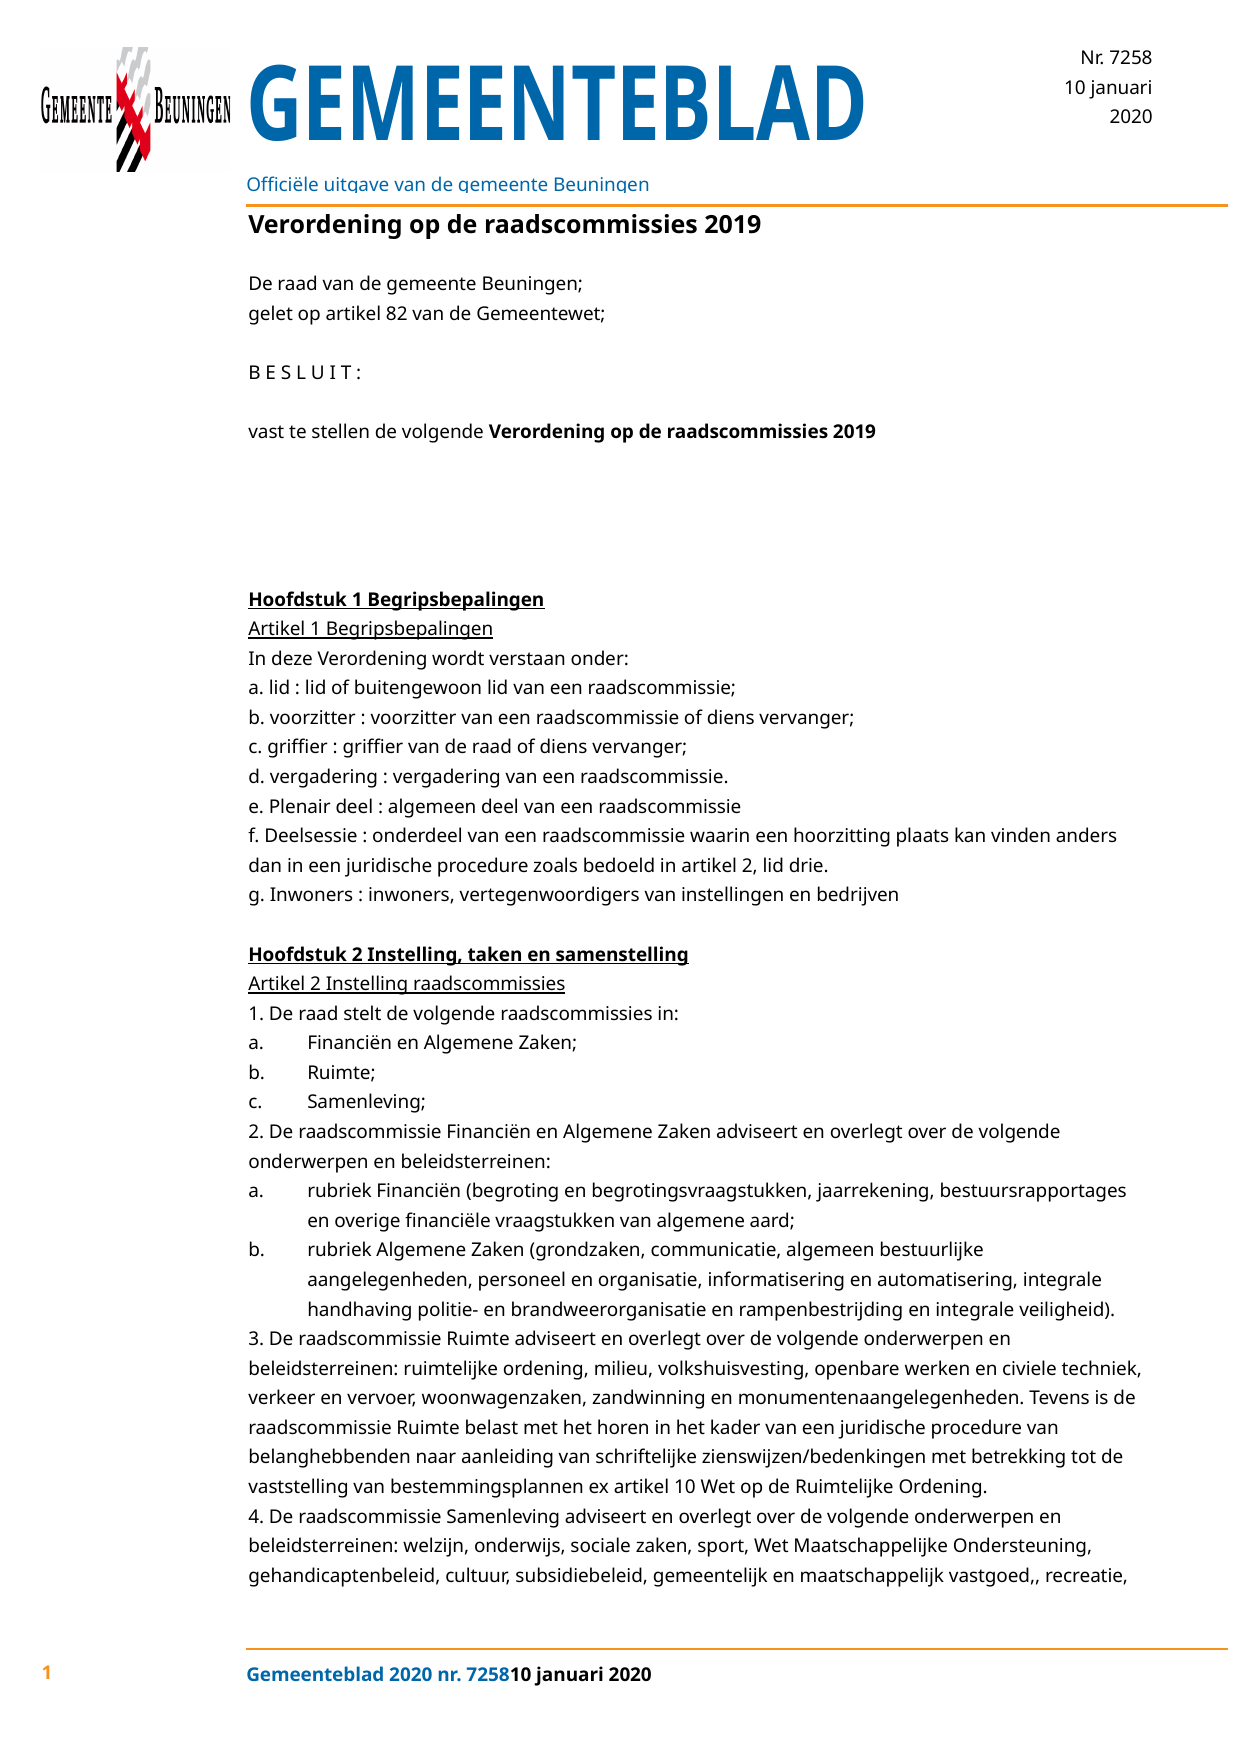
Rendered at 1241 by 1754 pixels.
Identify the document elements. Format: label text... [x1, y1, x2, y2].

list Samenleving; [248, 1089, 1152, 1114]
text f. Deelsessie : onderdeel van een raadscommissie waarin een hoorzitting plaats kan vinden anders dan in een juridische procedure zoals bedoeld in artikel 2, lid drie. [248, 822, 1152, 878]
text 3. De raadscommissie Ruimte adviseert en overlegt over de volgende onderwerpen en beleidsterreinen: ruimtelijke ordening, milieu, volkshuisvesting, openbare werken en civiele techniek, verkeer en vervoer, woonwagenzaken, zandwinning en monumentenaangelegenheden. Tevens is de raadscommissie Ruimte belast met het horen in het kader van een juridische procedure van belanghebbenden naar aanleiding van schriftelijke zienswijzen/bedenkingen met betrekking tot de vaststelling van bestemmingsplannen ex artikel 10 Wet op de Ruimtelijke Ordening. [248, 1325, 1152, 1499]
text gelet op artikel 82 van de Gemeentewet; [248, 300, 1152, 326]
text Artikel 1 Begripsbepalingen [248, 615, 1152, 641]
text Hoofdstuk 1 Begripsbepalingen [248, 586, 1152, 612]
text In deze Verordening wordt verstaan onder: [248, 645, 1152, 671]
list Financiën en Algemene Zaken; [248, 1029, 1152, 1055]
list Ruimte; [248, 1059, 1152, 1085]
text De raad van de gemeente Beuningen; [248, 270, 1152, 296]
picture [41, 47, 231, 172]
text a. lid : lid of buitengewoon lid van een raadscommissie; [248, 674, 1152, 700]
text g. Inwoners : inwoners, vertegenwoordigers van instellingen en bedrijven [248, 882, 1152, 907]
list rubriek Algemene Zaken (grondzaken, communicatie, algemeen bestuurlijke aangelegenheden, personeel en organisatie, informatisering en automatisering, integrale handhaving politie- en brandweerorganisatie en rampenbestrijding en integrale veiligheid). [248, 1237, 1152, 1322]
text vast te stellen de volgende Verordening op de raadscommissies 2019 [248, 418, 1152, 444]
text B E S L U I T : [248, 359, 1152, 385]
text Artikel 2 Instelling raadscommissies [248, 970, 1152, 996]
text 4. De raadscommissie Samenleving adviseert en overlegt over de volgende onderwerpen en beleidsterreinen: welzijn, onderwijs, sociale zaken, sport, Wet Maatschappelijke Ondersteuning, gehandicaptenbeleid, cultuur, subsidiebeleid, gemeentelijk en maatschappelijk vastgoed,, recreatie, [248, 1503, 1152, 1588]
text d. vergadering : vergadering van een raadscommissie. [248, 763, 1152, 789]
text Hoofdstuk 2 Instelling, taken en samenstelling [248, 941, 1152, 967]
text c. griffier : griffier van de raad of diens vervanger; [248, 734, 1152, 759]
text e. Plenair deel : algemeen deel van een raadscommissie [248, 793, 1152, 819]
text 1. De raad stelt de volgende raadscommissies in: [248, 1000, 1152, 1026]
text b. voorzitter : voorzitter van een raadscommissie of diens vervanger; [248, 704, 1152, 730]
list rubriek Financiën (begroting en begrotingsvraagstukken, jaarrekening, bestuursrapportages en overige financiële vraagstukken van algemene aard; [248, 1177, 1152, 1233]
text Verordening op de raadscommissies 2019 [248, 207, 1152, 241]
text 2. De raadscommissie Financiën en Algemene Zaken adviseert en overlegt over de volgende onderwerpen en beleidsterreinen: [248, 1118, 1152, 1174]
